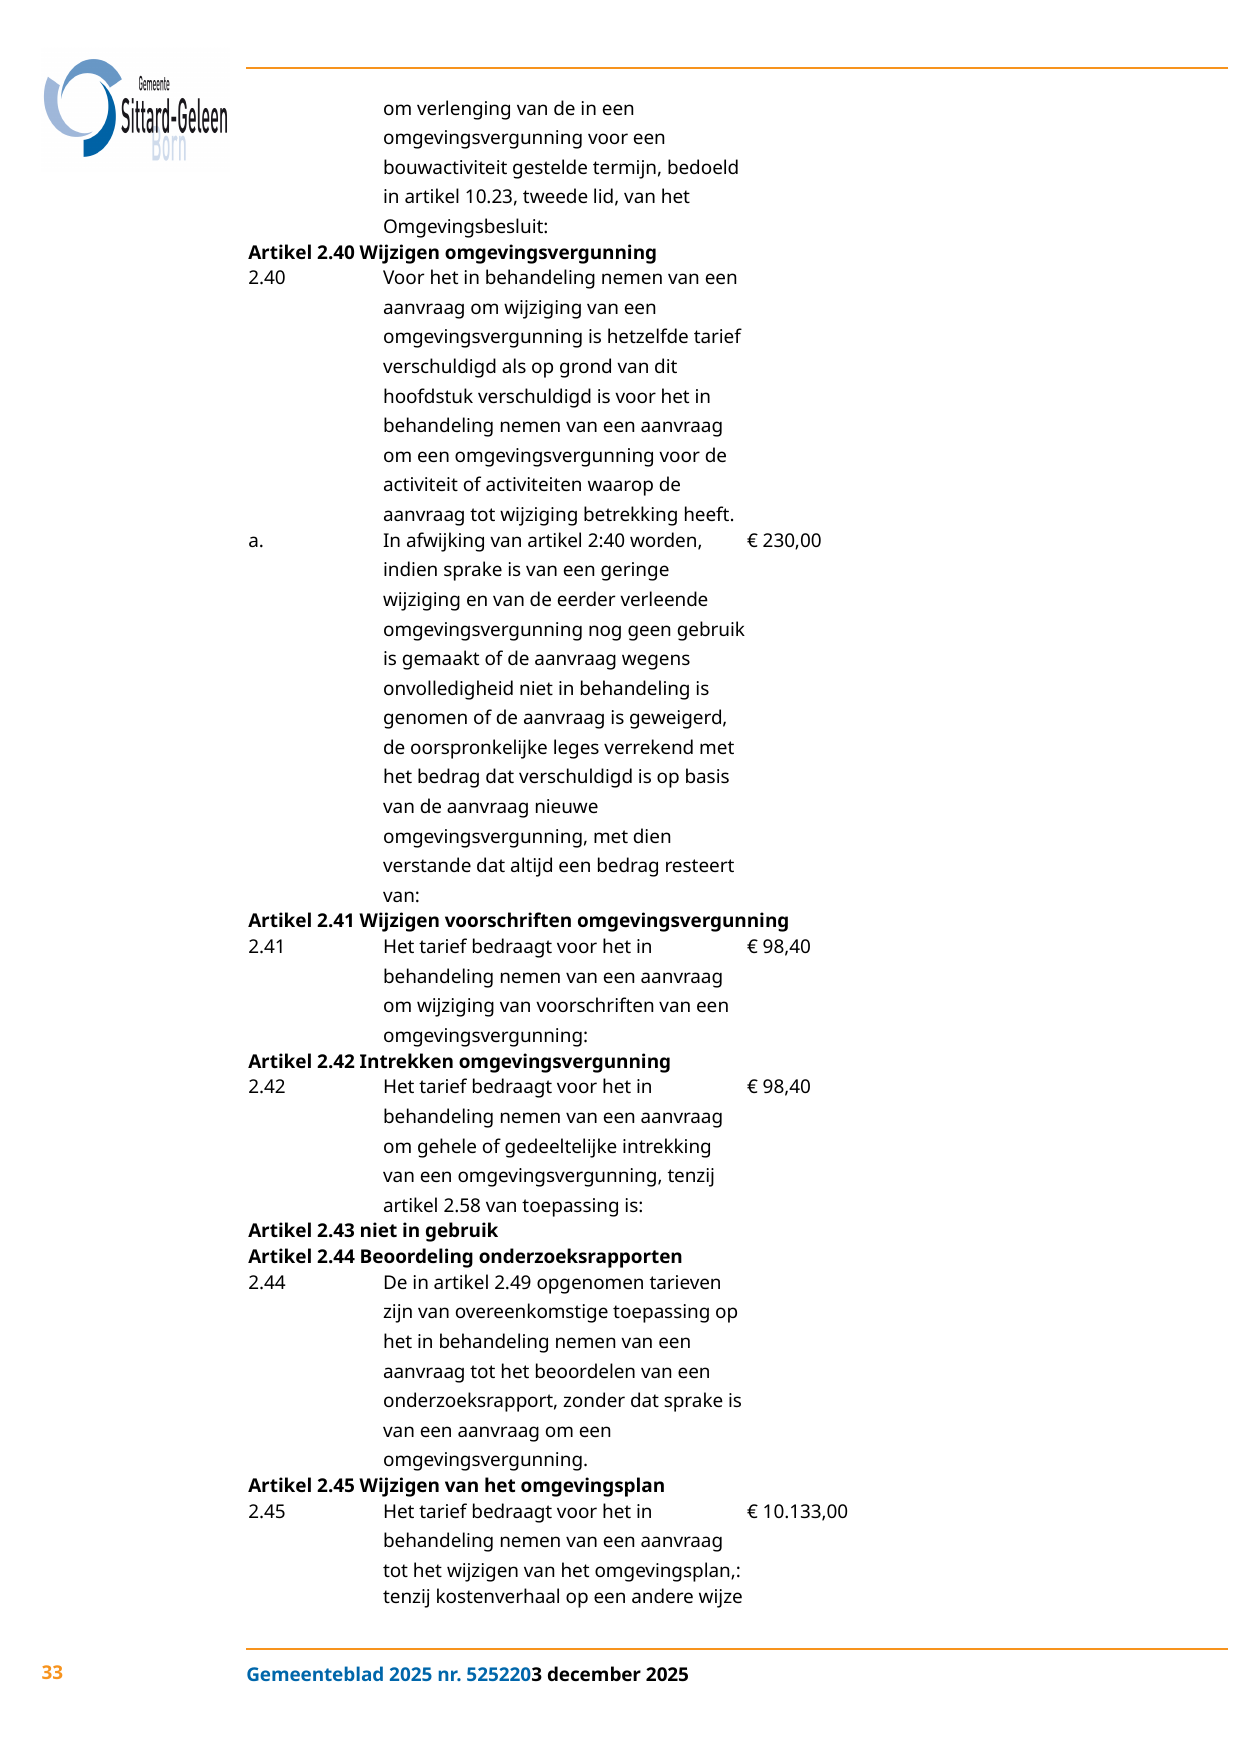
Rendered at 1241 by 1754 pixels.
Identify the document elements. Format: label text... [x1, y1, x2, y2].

table_cell Artikel 2.42 Intrekken omgevingsvergunning [248, 1048, 882, 1074]
table_cell [747, 1583, 882, 1609]
table_cell € 98,40 [747, 934, 882, 1048]
table_cell tenzij kostenverhaal op een andere wijze [383, 1583, 747, 1609]
table_cell € 10.133,00 [747, 1498, 882, 1583]
table_cell [747, 265, 882, 527]
table_cell [248, 95, 383, 239]
table_cell [882, 527, 1017, 908]
table_cell 2.44 [248, 1269, 383, 1472]
table_cell om verlenging van de in een omgevingsvergunning voor een bouwactiviteit gestelde termijn, bedoeld in artikel 10.23, tweede lid, van het Omgevingsbesluit: [383, 95, 747, 239]
table_cell [882, 95, 1017, 239]
table_cell Artikel 2.44 Beoordeling onderzoeksrapporten [248, 1244, 882, 1269]
table_cell [248, 1583, 383, 1609]
table_cell [882, 265, 1017, 527]
table_cell [882, 1269, 1017, 1472]
table_cell [882, 1583, 1017, 1609]
table_cell [882, 934, 1017, 1048]
table_cell De in artikel 2.49 opgenomen tarieven zijn van overeenkomstige toepassing op het in behandeling nemen van een aanvraag tot het beoordelen van een onderzoeksrapport, zonder dat sprake is van een aanvraag om een omgevingsvergunning. [383, 1269, 747, 1472]
table_cell Voor het in behandeling nemen van een aanvraag om wijziging van een omgevingsvergunning is hetzelfde tarief verschuldigd als op grond van dit hoofdstuk verschuldigd is voor het in behandeling nemen van een aanvraag om een omgevingsvergunning voor de activiteit of activiteiten waarop de aanvraag tot wijziging betrekking heeft. [383, 265, 747, 527]
table_cell [747, 95, 882, 239]
table_cell Artikel 2.45 Wijzigen van het omgevingsplan [248, 1473, 882, 1498]
table_cell Artikel 2.41 Wijzigen voorschriften omgevingsvergunning [248, 908, 882, 933]
table_cell Het tarief bedraagt voor het in behandeling nemen van een aanvraag tot het wijzigen van het omgevingsplan,: [383, 1498, 747, 1583]
table_cell 2.42 [248, 1074, 383, 1218]
table_cell [882, 1074, 1017, 1218]
table_cell € 98,40 [747, 1074, 882, 1218]
table_cell [747, 1269, 882, 1472]
table_cell a. [248, 527, 383, 908]
table_cell [882, 1498, 1017, 1583]
table_cell Artikel 2.43 niet in gebruik [248, 1218, 882, 1243]
table_cell 2.41 [248, 934, 383, 1048]
table_cell Het tarief bedraagt voor het in behandeling nemen van een aanvraag om wijziging van voorschriften van een omgevingsvergunning: [383, 934, 747, 1048]
table_cell In afwijking van artikel 2:40 worden, indien sprake is van een geringe wijziging en van de eerder verleende omgevingsvergunning nog geen gebruik is gemaakt of de aanvraag wegens onvolledigheid niet in behandeling is genomen of de aanvraag is geweigerd, de oorspronkelijke leges verrekend met het bedrag dat verschuldigd is op basis van de aanvraag nieuwe omgevingsvergunning, met dien verstande dat altijd een bedrag resteert van: [383, 527, 747, 908]
table_cell 2.40 [248, 265, 383, 527]
table_cell 2.45 [248, 1498, 383, 1583]
table_cell Artikel 2.40 Wijzigen omgevingsvergunning [248, 239, 882, 264]
picture [41, 47, 231, 172]
table_cell Het tarief bedraagt voor het in behandeling nemen van een aanvraag om gehele of gedeeltelijke intrekking van een omgevingsvergunning, tenzij artikel 2.58 van toepassing is: [383, 1074, 747, 1218]
table_cell € 230,00 [747, 527, 882, 908]
